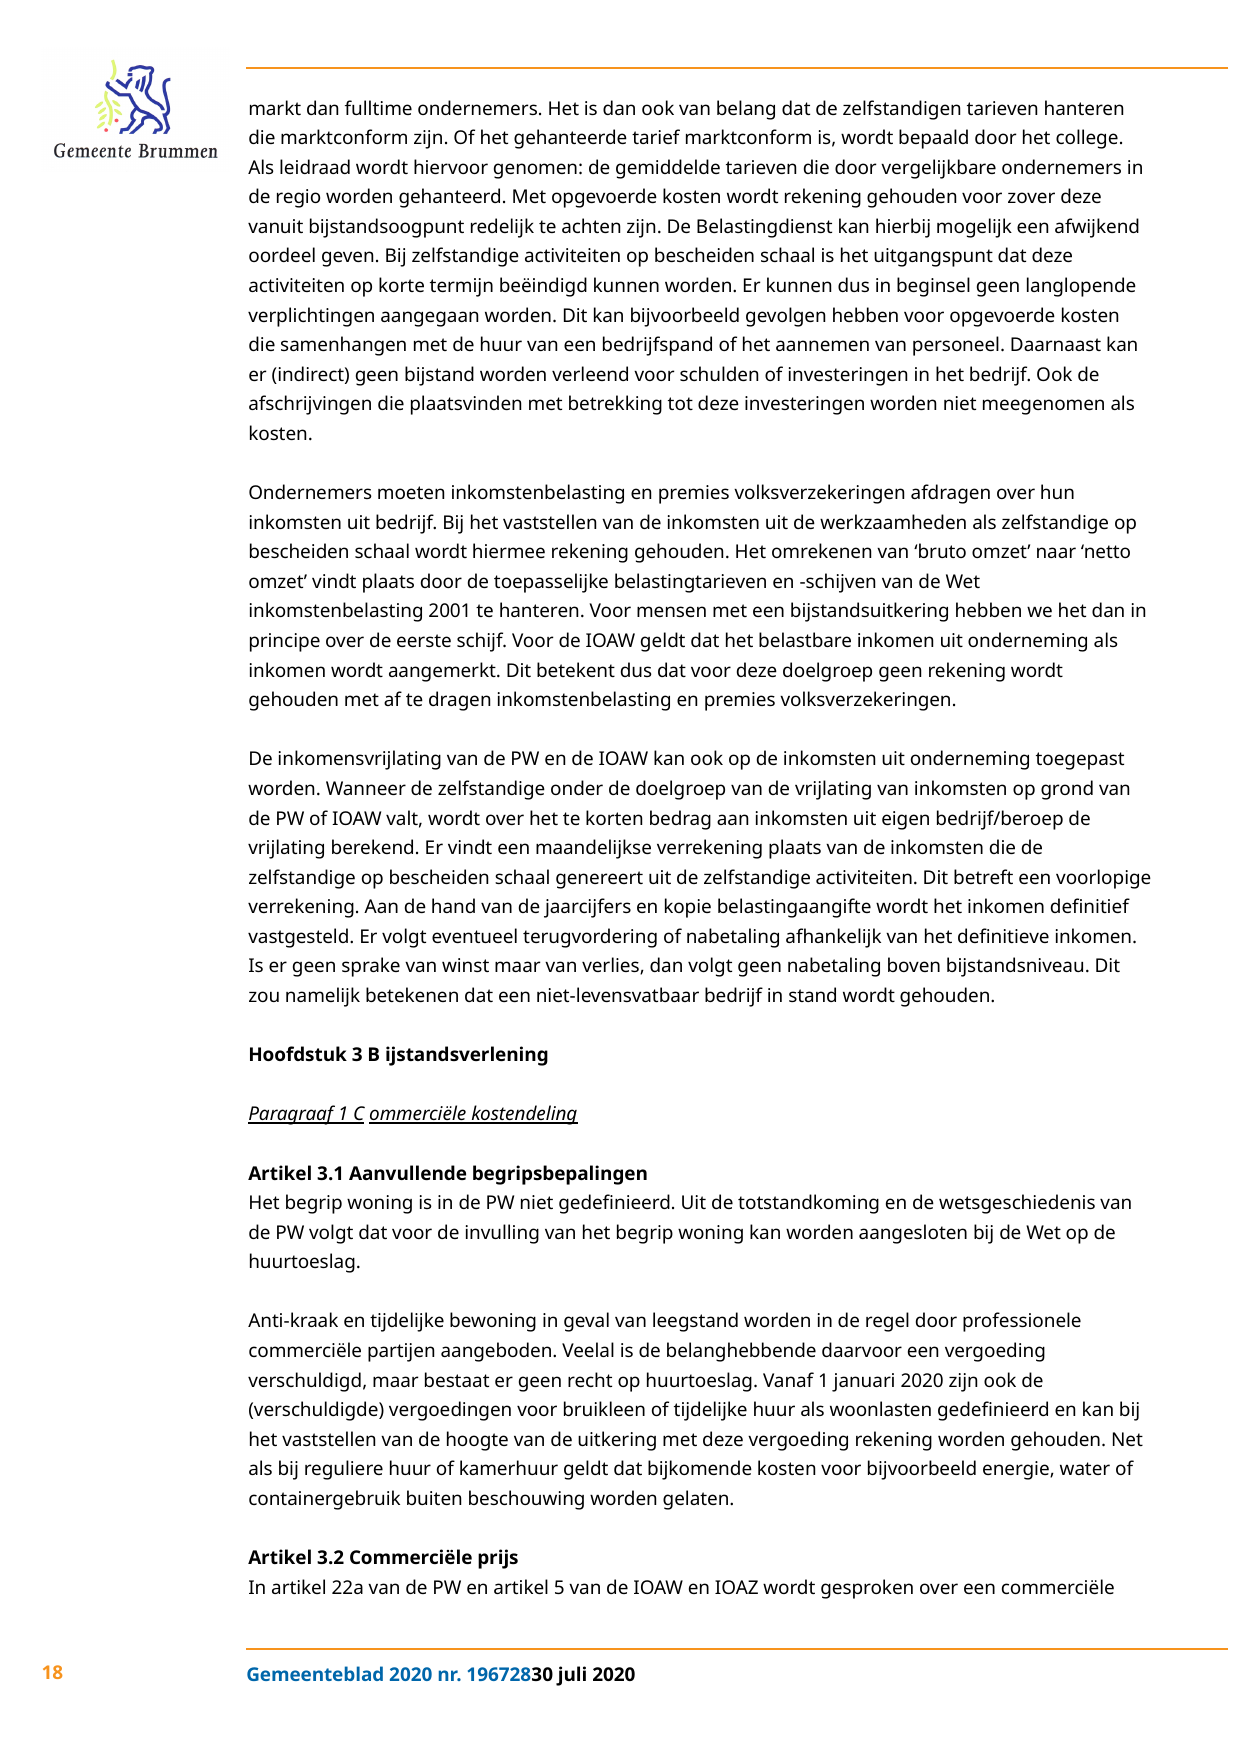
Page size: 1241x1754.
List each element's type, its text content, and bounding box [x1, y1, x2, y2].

text De inkomensvrijlating van de PW en de IOAW kan ook op de inkomsten uit onderneming toegepast worden. Wanneer de zelfstandige onder de doelgroep van de vrijlating van inkomsten op grond van de PW of IOAW valt, wordt over het te korten bedrag aan inkomsten uit eigen bedrijf/beroep de vrijlating berekend. Er vindt een maandelijkse verrekening plaats van de inkomsten die de zelfstandige op bescheiden schaal genereert uit de zelfstandige activiteiten. Dit betreft een voorlopige verrekening. Aan de hand van de jaarcijfers en kopie belastingaangifte wordt het inkomen definitief vastgesteld. Er volgt eventueel terugvordering of nabetaling afhankelijk van het definitieve inkomen. Is er geen sprake van winst maar van verlies, dan volgt geen nabetaling boven bijstandsniveau. Dit zou namelijk betekenen dat een niet-levensvatbaar bedrijf in stand wordt gehouden. [248, 746, 1152, 1008]
text Anti-kraak en tijdelijke bewoning in geval van leegstand worden in de regel door professionele commerciële partijen aangeboden. Veelal is de belanghebbende daarvoor een vergoeding verschuldigd, maar bestaat er geen recht op huurtoeslag. Vanaf 1 januari 2020 zijn ook de (verschuldigde) vergoedingen voor bruikleen of tijdelijke huur als woonlasten gedefinieerd en kan bij het vaststellen van de hoogte van de uitkering met deze vergoeding rekening worden gehouden. Net als bij reguliere huur of kamerhuur geldt dat bijkomende kosten voor bijvoorbeeld energie, water of containergebruik buiten beschouwing worden gelaten. [248, 1308, 1152, 1511]
text Artikel 3.1 Aanvullende begripsbepalingen [248, 1160, 1152, 1186]
text markt dan fulltime ondernemers. Het is dan ook van belang dat de zelfstandigen tarieven hanteren die marktconform zijn. Of het gehanteerde tarief marktconform is, wordt bepaald door het college. Als leidraad wordt hiervoor genomen: de gemiddelde tarieven die door vergelijkbare ondernemers in de regio worden gehanteerd. Met opgevoerde kosten wordt rekening gehouden voor zover deze vanuit bijstandsoogpunt redelijk te achten zijn. De Belastingdienst kan hierbij mogelijk een afwijkend oordeel geven. Bij zelfstandige activiteiten op bescheiden schaal is het uitgangspunt dat deze activiteiten op korte termijn beëindigd kunnen worden. Er kunnen dus in beginsel geen langlopende verplichtingen aangegaan worden. Dit kan bijvoorbeeld gevolgen hebben voor opgevoerde kosten die samenhangen met de huur van een bedrijfspand of het aannemen van personeel. Daarnaast kan er (indirect) geen bijstand worden verleend voor schulden of investeringen in het bedrijf. Ook de afschrijvingen die plaatsvinden met betrekking tot deze investeringen worden niet meegenomen als kosten. [248, 95, 1152, 446]
text Hoofdstuk 3 B ijstandsverlening [248, 1041, 1152, 1067]
text Ondernemers moeten inkomstenbelasting en premies volksverzekeringen afdragen over hun inkomsten uit bedrijf. Bij het vaststellen van de inkomsten uit de werkzaamheden als zelfstandige op bescheiden schaal wordt hiermee rekening gehouden. Het omrekenen van ‘bruto omzet’ naar ‘netto omzet’ vindt plaats door de toepasselijke belastingtarieven en -schijven van de Wet inkomstenbelasting 2001 te hanteren. Voor mensen met een bijstandsuitkering hebben we het dan in principe over de eerste schijf. Voor de IOAW geldt dat het belastbare inkomen uit onderneming als inkomen wordt aangemerkt. Dit betekent dus dat voor deze doelgroep geen rekening wordt gehouden met af te dragen inkomstenbelasting en premies volksverzekeringen. [248, 479, 1152, 712]
text In artikel 22a van de PW en artikel 5 van de IOAW en IOAZ wordt gesproken over een commerciële [248, 1574, 1152, 1600]
text Paragraaf 1 C ommerciële kostendeling [248, 1101, 1152, 1126]
picture [41, 47, 231, 172]
text Het begrip woning is in de PW niet gedefinieerd. Uit de totstandkoming en de wetsgeschiedenis van de PW volgt dat voor de invulling van het begrip woning kan worden aangesloten bij de Wet op de huurtoeslag. [248, 1189, 1152, 1274]
text Artikel 3.2 Commerciële prijs [248, 1544, 1152, 1570]
